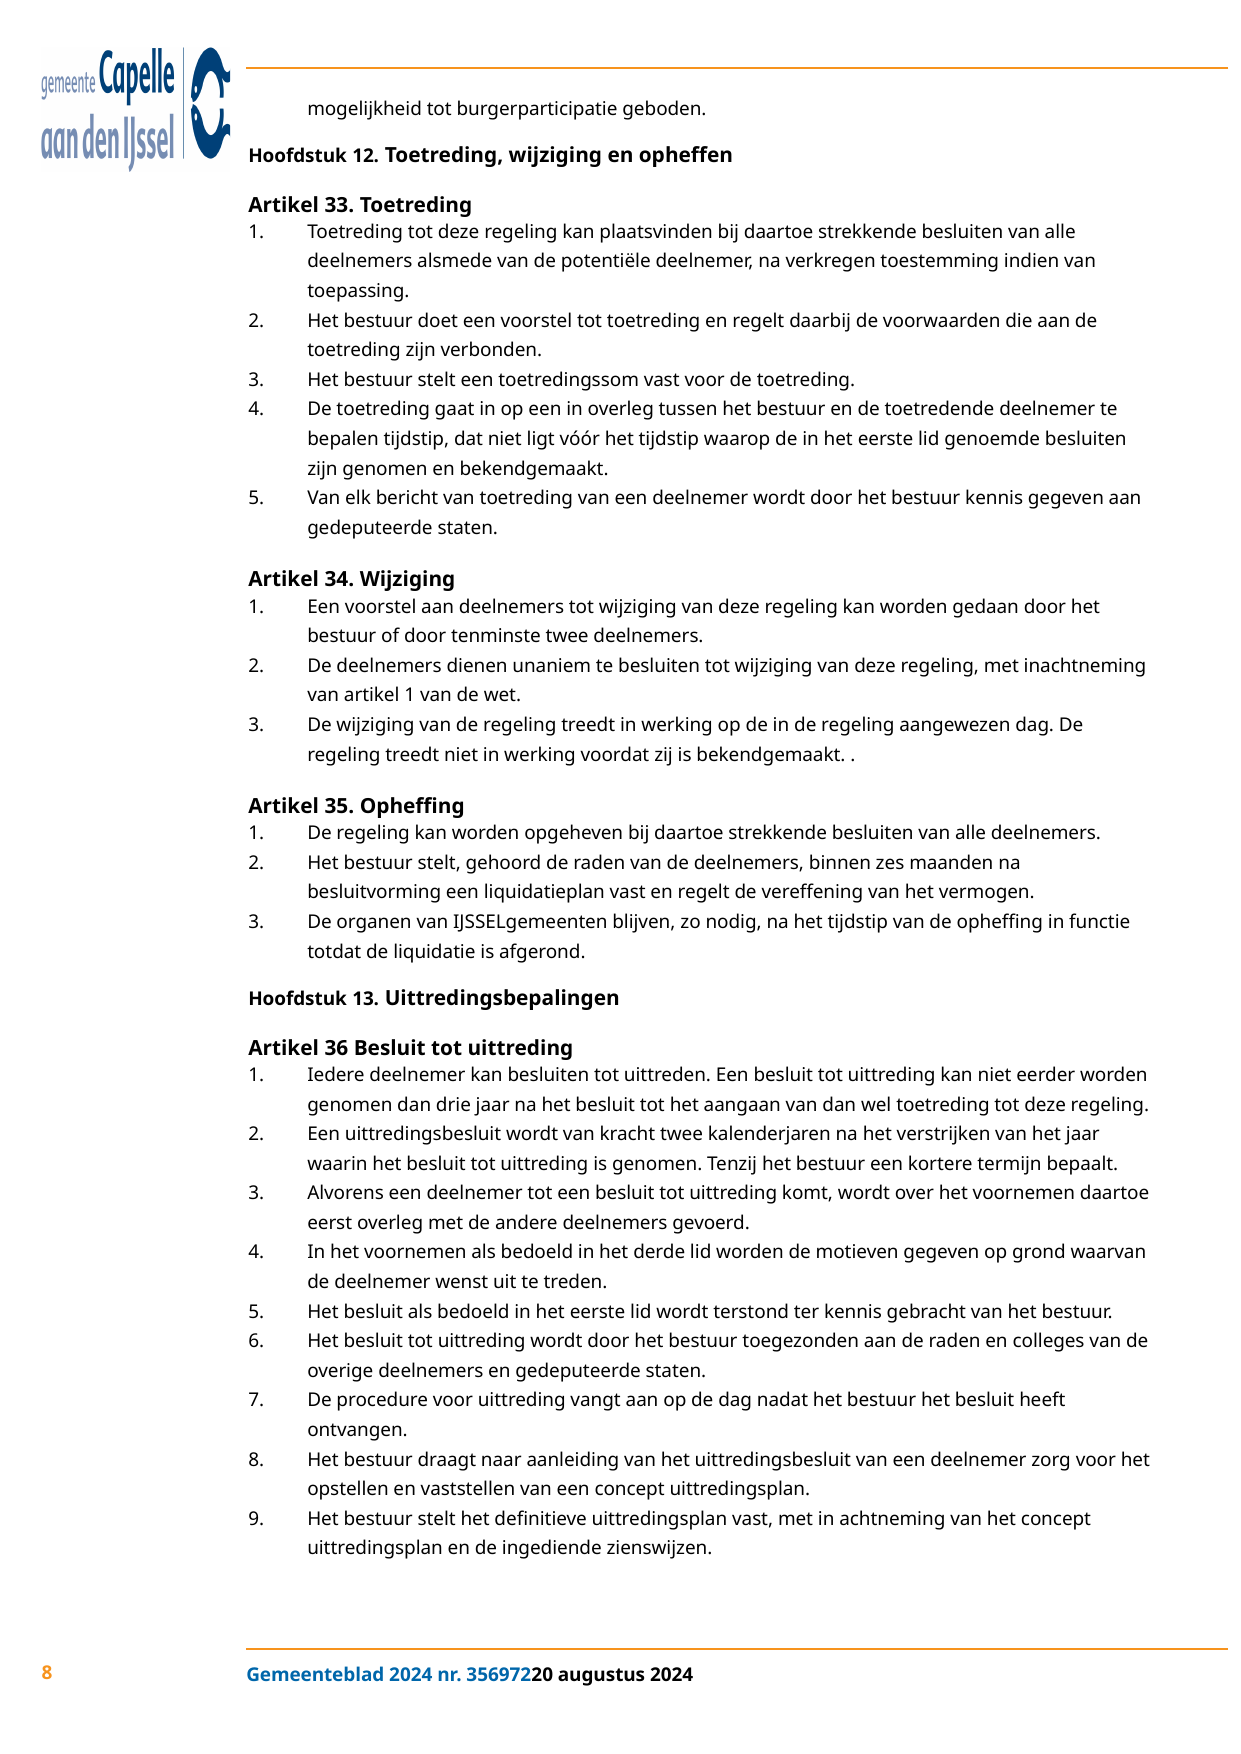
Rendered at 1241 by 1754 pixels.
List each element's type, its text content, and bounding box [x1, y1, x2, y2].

list Het besluit tot uittreding wordt door het bestuur toegezonden aan de raden en colleges van de overige deelnemers en gedeputeerde staten. [248, 1327, 1152, 1383]
list Het bestuur stelt, gehoord de raden van de deelnemers, binnen zes maanden na besluitvorming een liquidatieplan vast en regelt de vereffening van het vermogen. [248, 849, 1152, 904]
list Toetreding tot deze regeling kan plaatsvinden bij daartoe strekkende besluiten van alle deelnemers alsmede van de potentiële deelnemer, na verkregen toestemming indien van toepassing. [248, 218, 1152, 303]
list In het voornemen als bedoeld in het derde lid worden de motieven gegeven op grond waarvan de deelnemer wenst uit te treden. [248, 1239, 1152, 1294]
list Iedere deelnemer kan besluiten tot uittreden. Een besluit tot uittreding kan niet eerder worden genomen dan drie jaar na het besluit tot het aangaan van dan wel toetreding tot deze regeling. [248, 1061, 1152, 1117]
list Het bestuur stelt een toetredingssom vast voor de toetreding. [248, 366, 1152, 392]
text Artikel 35. Opheffing [248, 791, 1152, 819]
list De deelnemers dienen unaniem te besluiten tot wijziging van deze regeling, met inachtneming van artikel 1 van de wet. [248, 652, 1152, 707]
list Het bestuur stelt het definitieve uittredingsplan vast, met in achtneming van het concept uittredingsplan en de ingediende zienswijzen. [248, 1505, 1152, 1560]
list Een uittredingsbesluit wordt van kracht twee kalenderjaren na het verstrijken van het jaar waarin het besluit tot uittreding is genomen. Tenzij het bestuur een kortere termijn bepaalt. [248, 1120, 1152, 1176]
list Het bestuur draagt naar aanleiding van het uittredingsbesluit van een deelnemer zorg voor het opstellen en vaststellen van een concept uittredingsplan. [248, 1446, 1152, 1501]
list Het bestuur doet een voorstel tot toetreding en regelt daarbij de voorwaarden die aan de toetreding zijn verbonden. [248, 307, 1152, 362]
text Artikel 34. Wijziging [248, 564, 1152, 593]
text Hoofdstuk 13. Uittredingsbepalingen [248, 983, 1152, 1012]
list De wijziging van de regeling treedt in werking op de in de regeling aangewezen dag. De regeling treedt niet in werking voordat zij is bekendgemaakt. . [248, 711, 1152, 766]
list Van elk bericht van toetreding van een deelnemer wordt door het bestuur kennis gegeven aan gedeputeerde staten. [248, 484, 1152, 540]
list De procedure voor uittreding vangt aan op de dag nadat het bestuur het besluit heeft ontvangen. [248, 1387, 1152, 1442]
list Het besluit als bedoeld in het eerste lid wordt terstond ter kennis gebracht van het bestuur. [248, 1298, 1152, 1324]
picture [41, 47, 231, 172]
text Hoofdstuk 12. Toetreding, wijziging en opheffen [248, 140, 1152, 169]
list De regeling kan worden opgeheven bij daartoe strekkende besluiten van alle deelnemers. [248, 819, 1152, 845]
text Artikel 36 Besluit tot uittreding [248, 1033, 1152, 1061]
list De organen van IJSSELgemeenten blijven, zo nodig, na het tijdstip van de opheffing in functie totdat de liquidatie is afgerond. [248, 908, 1152, 964]
list De toetreding gaat in op een in overleg tussen het bestuur en de toetredende deelnemer te bepalen tijdstip, dat niet ligt vóór het tijdstip waarop de in het eerste lid genoemde besluiten zijn genomen en bekendgemaakt. [248, 396, 1152, 481]
list Een voorstel aan deelnemers tot wijziging van deze regeling kan worden gedaan door het bestuur of door tenminste twee deelnemers. [248, 593, 1152, 648]
text Artikel 33. Toetreding [248, 190, 1152, 218]
list mogelijkheid tot burgerparticipatie geboden. [248, 95, 1152, 121]
list Alvorens een deelnemer tot een besluit tot uittreding komt, wordt over het voornemen daartoe eerst overleg met de andere deelnemers gevoerd. [248, 1179, 1152, 1235]
